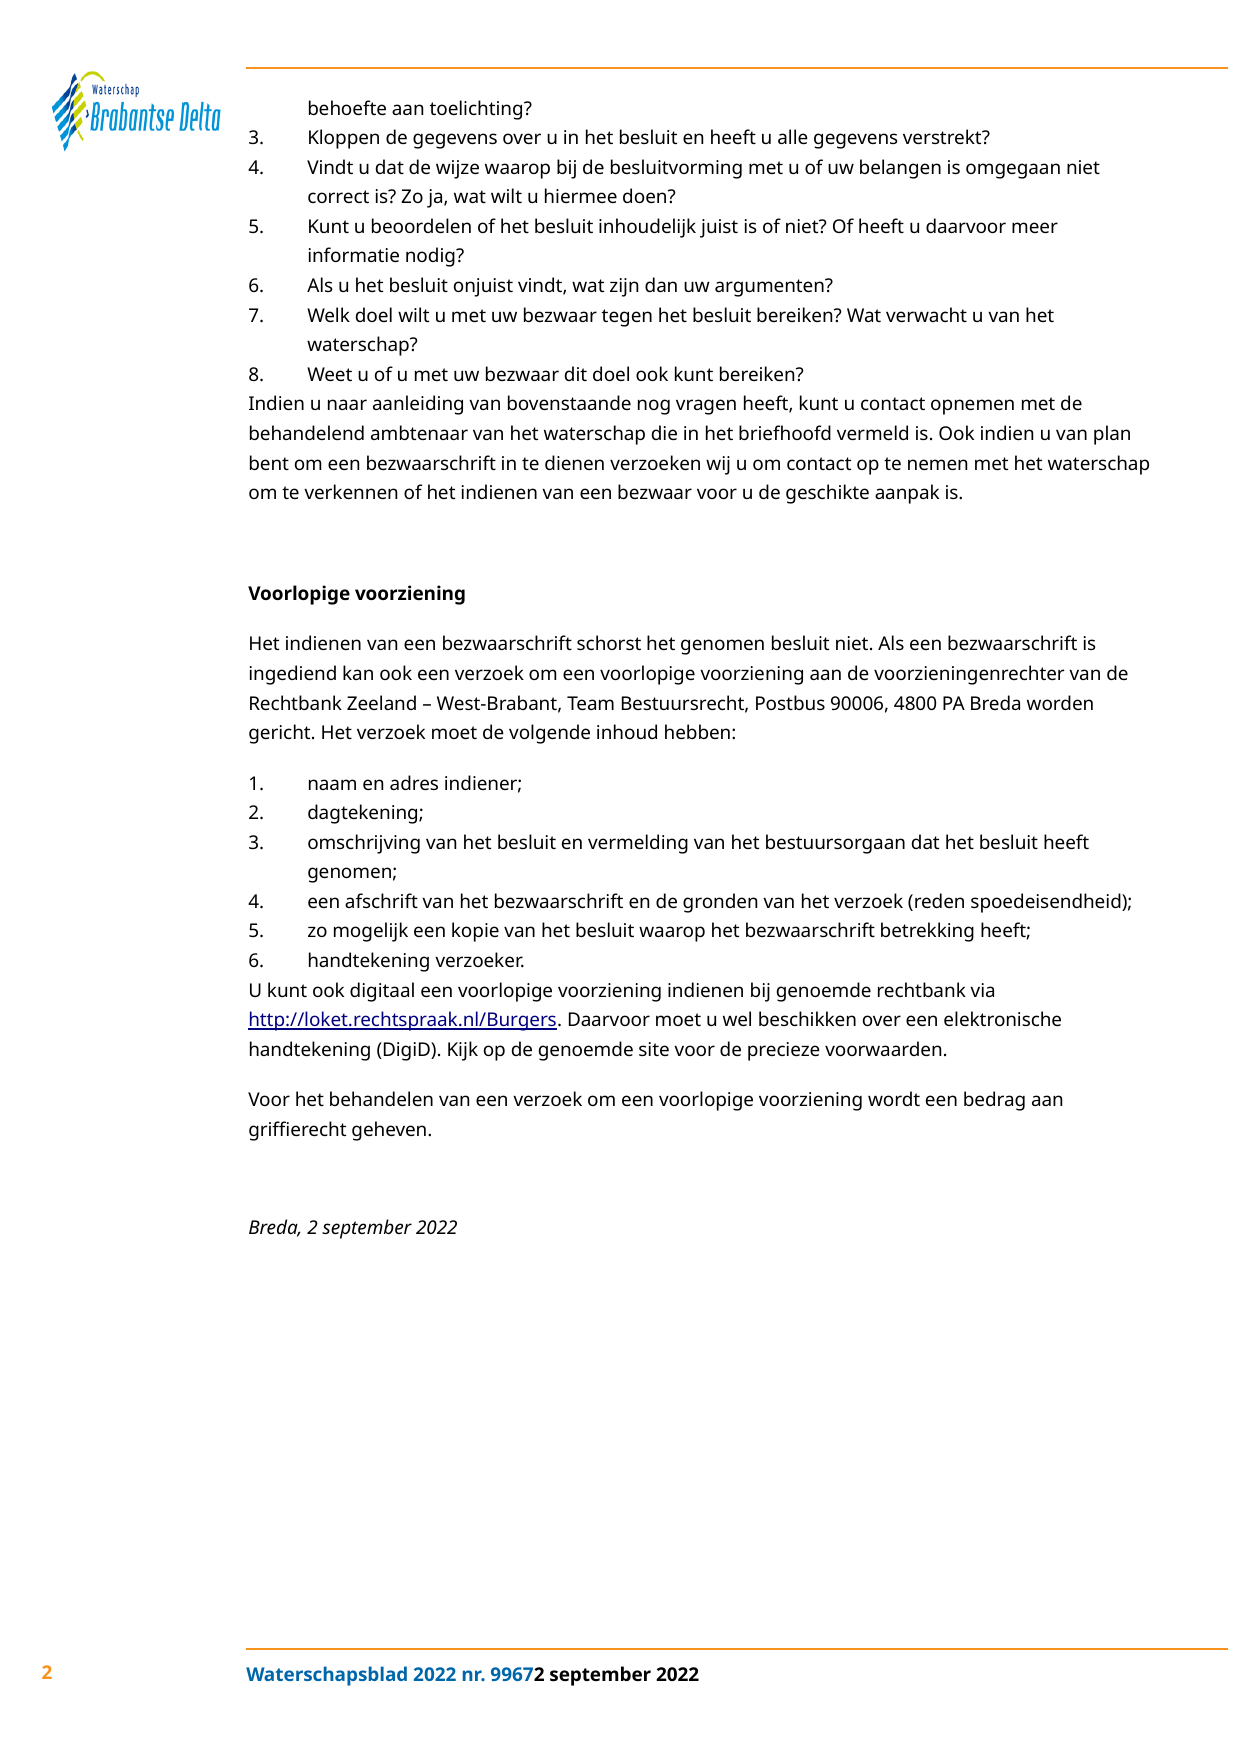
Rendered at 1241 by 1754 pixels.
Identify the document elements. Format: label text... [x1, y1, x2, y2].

list behoefte aan toelichting? [248, 95, 1152, 121]
list omschrijving van het besluit en vermelding van het bestuursorgaan dat het besluit heeft genomen; [248, 829, 1152, 884]
list dagtekening; [248, 799, 1152, 825]
list Kunt u beoordelen of het besluit inhoudelijk juist is of niet? Of heeft u daarvoor meer informatie nodig? [248, 213, 1152, 268]
list zo mogelijk een kopie van het besluit waarop het bezwaarschrift betrekking heeft; [248, 918, 1152, 943]
list Vindt u dat de wijze waarop bij de besluitvorming met u of uw belangen is omgegaan niet correct is? Zo ja, wat wilt u hiermee doen? [248, 154, 1152, 209]
text Voor het behandelen van een verzoek om een voorlopige voorziening wordt een bedrag aan griffierecht geheven. [248, 1086, 1152, 1142]
list naam en adres indiener; [248, 770, 1152, 796]
list handtekening verzoeker. [248, 947, 1152, 973]
text Indien u naar aanleiding van bovenstaande nog vragen heeft, kunt u contact opnemen met de behandelend ambtenaar van het waterschap die in het briefhoofd vermeld is. Ook indien u van plan bent om een bezwaarschrift in te dienen verzoeken wij u om contact op te nemen met het waterschap om te verkennen of het indienen van een bezwaar voor u de geschikte aanpak is. [248, 391, 1152, 505]
text Voorlopige voorziening [248, 580, 1152, 606]
list Weet u of u met uw bezwaar dit doel ook kunt bereiken? [248, 361, 1152, 387]
list een afschrift van het bezwaarschrift en de gronden van het verzoek (reden spoedeisendheid); [248, 888, 1152, 914]
text U kunt ook digitaal een voorlopige voorziening indienen bij genoemde rechtbank via http://loket.rechtspraak.nl/Burgers. Daarvoor moet u wel beschikken over een elektronische handtekening (DigiD). Kijk op de genoemde site voor de precieze voorwaarden. [248, 977, 1152, 1062]
list Welk doel wilt u met uw bezwaar tegen het besluit bereiken? Wat verwacht u van het waterschap? [248, 302, 1152, 357]
text Breda, 2 september 2022 [248, 1214, 1152, 1240]
text Het indienen van een bezwaarschrift schorst het genomen besluit niet. Als een bezwaarschrift is ingediend kan ook een verzoek om een voorlopige voorziening aan de voorzieningenrechter van de Rechtbank Zeeland – West-Brabant, Team Bestuursrecht, Postbus 90006, 4800 PA Breda worden gericht. Het verzoek moet de volgende inhoud hebben: [248, 631, 1152, 745]
list Als u het besluit onjuist vindt, wat zijn dan uw argumenten? [248, 272, 1152, 298]
picture [41, 47, 231, 172]
list Kloppen de gegevens over u in het besluit en heeft u alle gegevens verstrekt? [248, 124, 1152, 150]
